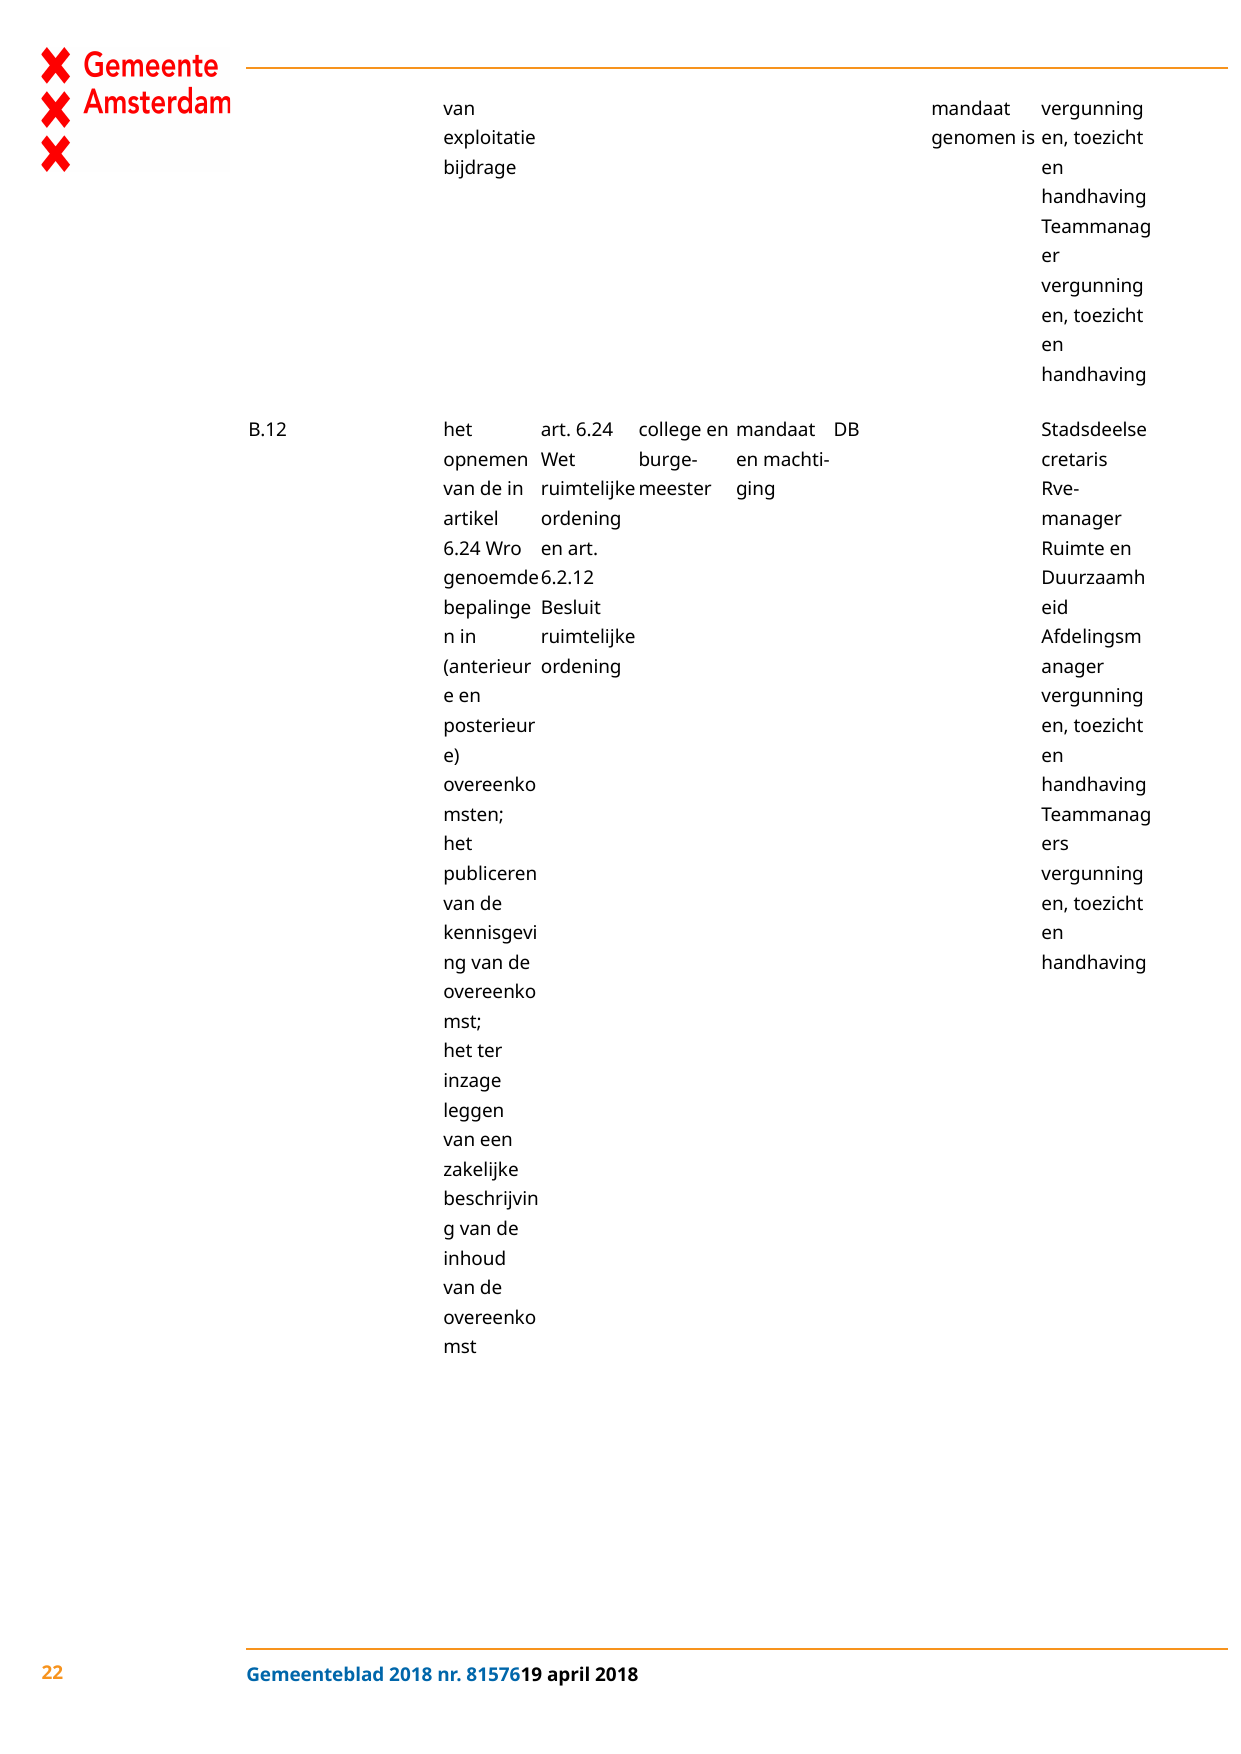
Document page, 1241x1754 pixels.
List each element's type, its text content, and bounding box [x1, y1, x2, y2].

table_cell DB [833, 387, 931, 1389]
table_cell van exploitatiebijdrage [443, 95, 541, 387]
table_cell het opnemen van de in artikel 6.24 Wro genoemde bepalingen in (anterieure en posterieure) overeenkomsten; het publiceren van de kennisgeving van de overeenkomst; het ter inzage leggen van een zakelijke beschrijving van de inhoud van de overeenkomst [443, 387, 541, 1389]
table_cell B.12 [248, 387, 443, 1389]
table_cell art. 6.24 Wet ruimtelijke ordening en art. 6.2.12 Besluit ruimtelijke ordening [541, 387, 638, 1389]
table_cell mandaat genomen is [931, 95, 1041, 387]
table_cell vergunningen, toezicht en handhaving Teammanager vergunningen, toezicht en handhaving [1041, 95, 1152, 387]
table_cell mandaat en machti-ging [736, 387, 833, 1389]
table_cell [833, 95, 931, 387]
table_cell [638, 95, 736, 387]
table_cell college en burge-meester [638, 387, 736, 1389]
table_cell Stadsdeelsecretaris Rve-manager Ruimte en Duurzaamheid Afdelingsmanager vergunningen, toezicht en handhaving Teammanagers vergunningen, toezicht en handhaving [1041, 387, 1152, 1389]
table_cell [541, 95, 638, 387]
table_cell [736, 95, 833, 387]
table_cell [248, 95, 443, 387]
table_cell [931, 387, 1041, 1389]
picture [41, 47, 231, 172]
